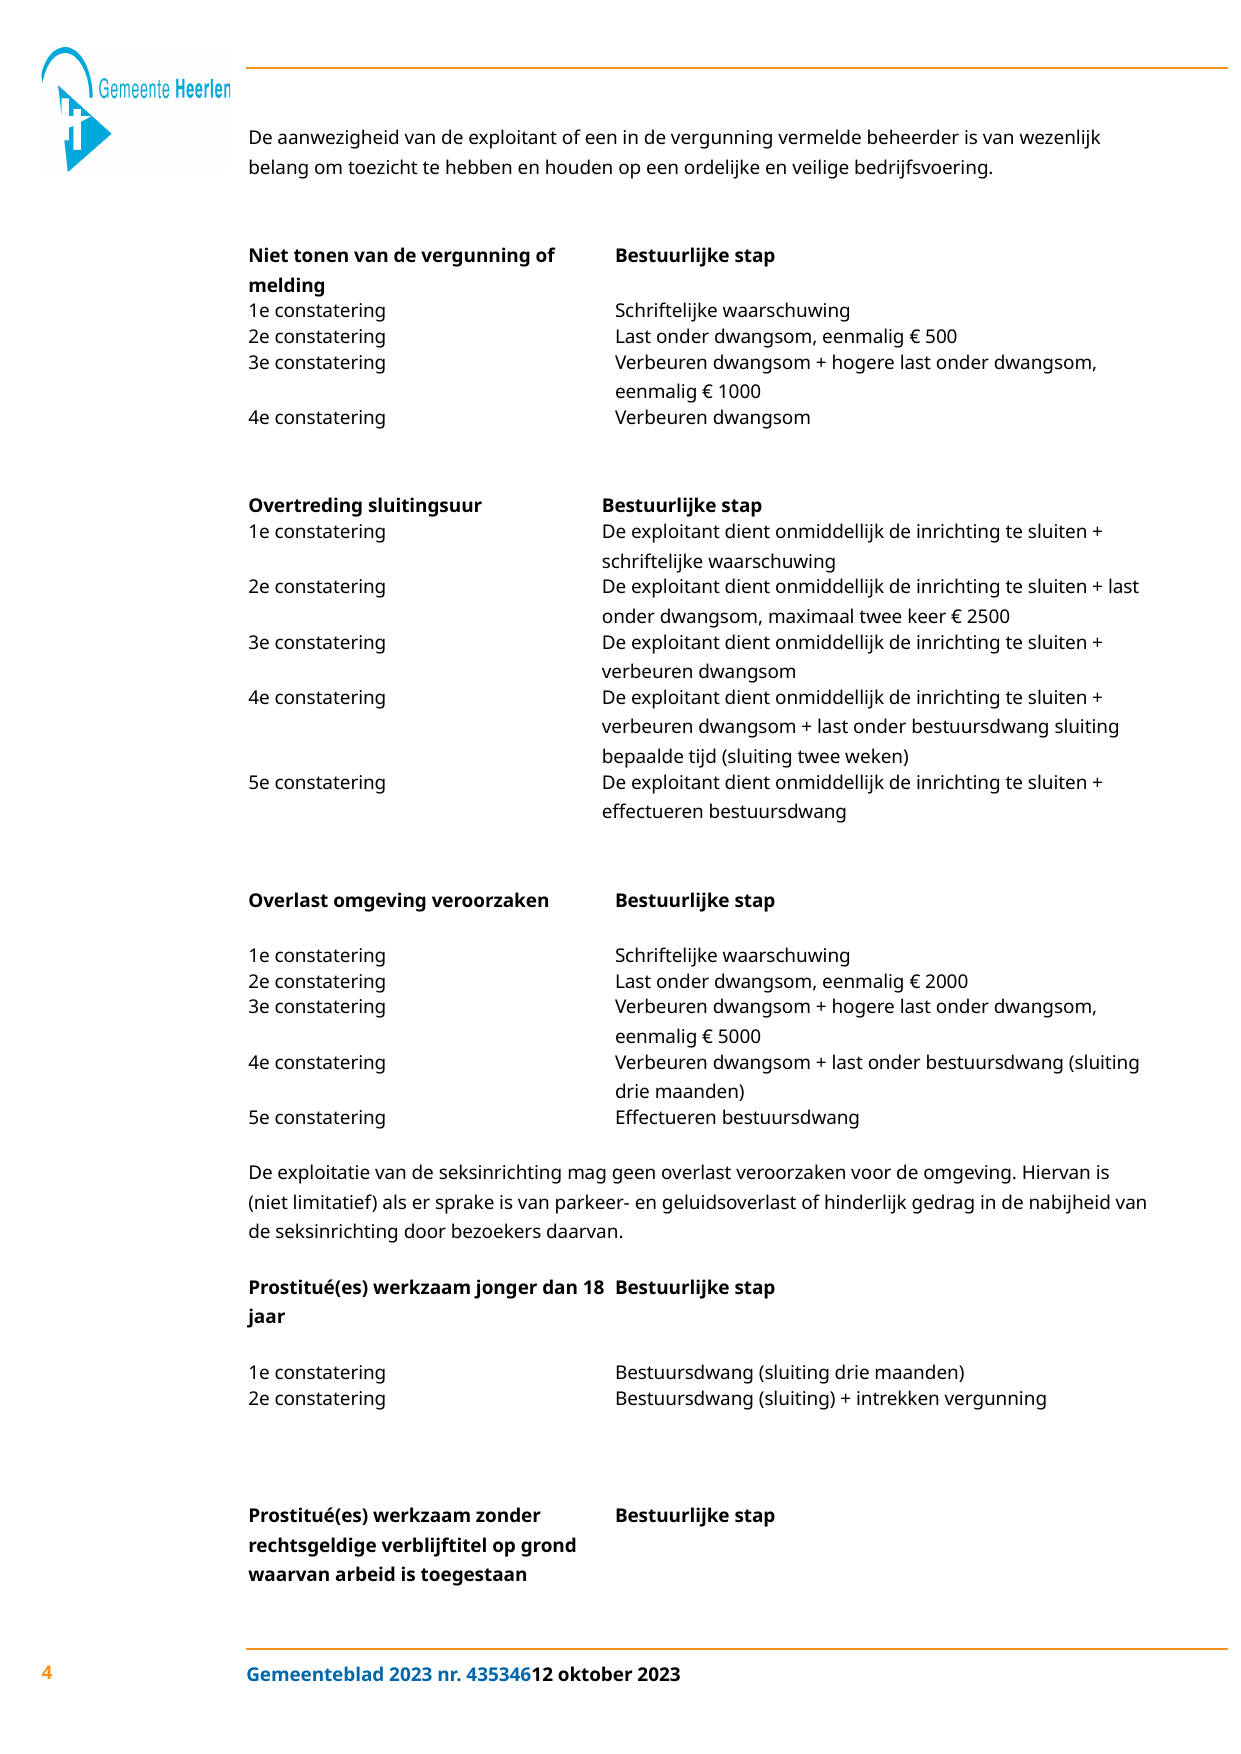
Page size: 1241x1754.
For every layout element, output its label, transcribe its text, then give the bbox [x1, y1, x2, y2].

table_cell 3e constatering [248, 629, 602, 684]
table_cell 4e constatering [248, 1049, 615, 1104]
table_cell Bestuurlijke stap [615, 1274, 1152, 1359]
table_cell Verbeuren dwangsom + hogere last onder dwangsom, eenmalig € 1000 [615, 349, 1152, 404]
table_header Bestuurlijke stap [602, 493, 1152, 518]
table_header Prostitué(es) werkzaam zonder rechtsgeldige verblijftitel op grond waarvan arbeid is toegestaan [248, 1503, 615, 1587]
table_cell 2e constatering [248, 574, 602, 629]
table_cell Verbeuren dwangsom + hogere last onder dwangsom, eenmalig € 5000 [615, 994, 1152, 1049]
table_cell 5e constatering [248, 769, 602, 854]
table_cell De exploitant dient onmiddellijk de inrichting te sluiten + schriftelijke waarschuwing [602, 518, 1152, 573]
table_cell 3e constatering [248, 994, 615, 1049]
table_cell Bestuursdwang (sluiting drie maanden) [615, 1359, 1152, 1385]
table_cell Bestuursdwang (sluiting) + intrekken vergunning [615, 1385, 1152, 1440]
table_cell Schriftelijke waarschuwing [615, 298, 1152, 323]
table_cell De exploitant dient onmiddellijk de inrichting te sluiten + last onder dwangsom, maximaal twee keer € 2500 [602, 574, 1152, 629]
table_cell De exploitant dient onmiddellijk de inrichting te sluiten + verbeuren dwangsom [602, 629, 1152, 684]
table_cell 1e constatering [248, 298, 615, 323]
table_cell De exploitant dient onmiddellijk de inrichting te sluiten + verbeuren dwangsom + last onder bestuursdwang sluiting bepaalde tijd (sluiting twee weken) [602, 684, 1152, 769]
table_cell 1e constatering [248, 518, 602, 573]
table_header Overlast omgeving veroorzaken [248, 887, 615, 942]
table_cell De exploitant dient onmiddellijk de inrichting te sluiten + effectueren bestuursdwang [602, 769, 1152, 854]
table_cell Schriftelijke waarschuwing [615, 942, 1152, 968]
table_header Bestuurlijke stap [615, 1503, 1152, 1587]
table_cell De exploitatie van de seksinrichting mag geen overlast veroorzaken voor de omgeving. Hiervan is (niet limitatief) als er sprake is van parkeer- en geluidsoverlast of hinderlijk gedrag in de nabijheid van de seksinrichting door bezoekers daarvan. [248, 1130, 1152, 1274]
table_cell Verbeuren dwangsom + last onder bestuursdwang (sluiting drie maanden) [615, 1049, 1152, 1104]
table_header Bestuurlijke stap [615, 242, 1152, 297]
table_cell 3e constatering [248, 349, 615, 404]
table_cell Prostitué(es) werkzaam jonger dan 18 jaar [248, 1274, 615, 1359]
table_cell 1e constatering [248, 942, 615, 968]
table_cell Verbeuren dwangsom [615, 404, 1152, 459]
table_cell 2e constatering [248, 968, 615, 994]
table_cell 4e constatering [248, 404, 615, 459]
picture [41, 47, 231, 172]
table_cell 1e constatering [248, 1359, 615, 1385]
table_header Bestuurlijke stap [615, 887, 1152, 942]
table_cell Last onder dwangsom, eenmalig € 500 [615, 323, 1152, 349]
table_cell 2e constatering [248, 323, 615, 349]
table_cell Effectueren bestuursdwang [615, 1104, 1152, 1130]
table_header Niet tonen van de vergunning of melding [248, 242, 615, 297]
table_cell Last onder dwangsom, eenmalig € 2000 [615, 968, 1152, 994]
table_cell 2e constatering [248, 1385, 615, 1440]
picture [41, 47, 59, 70]
table_cell De aanwezigheid van de exploitant of een in de vergunning vermelde beheerder is van wezenlijk belang om toezicht te hebben en houden op een ordelijke en veilige bedrijfsvoering. [248, 95, 1152, 209]
table_header Overtreding sluitingsuur [248, 493, 602, 518]
table_cell 5e constatering [248, 1104, 615, 1130]
table_cell 4e constatering [248, 684, 602, 769]
